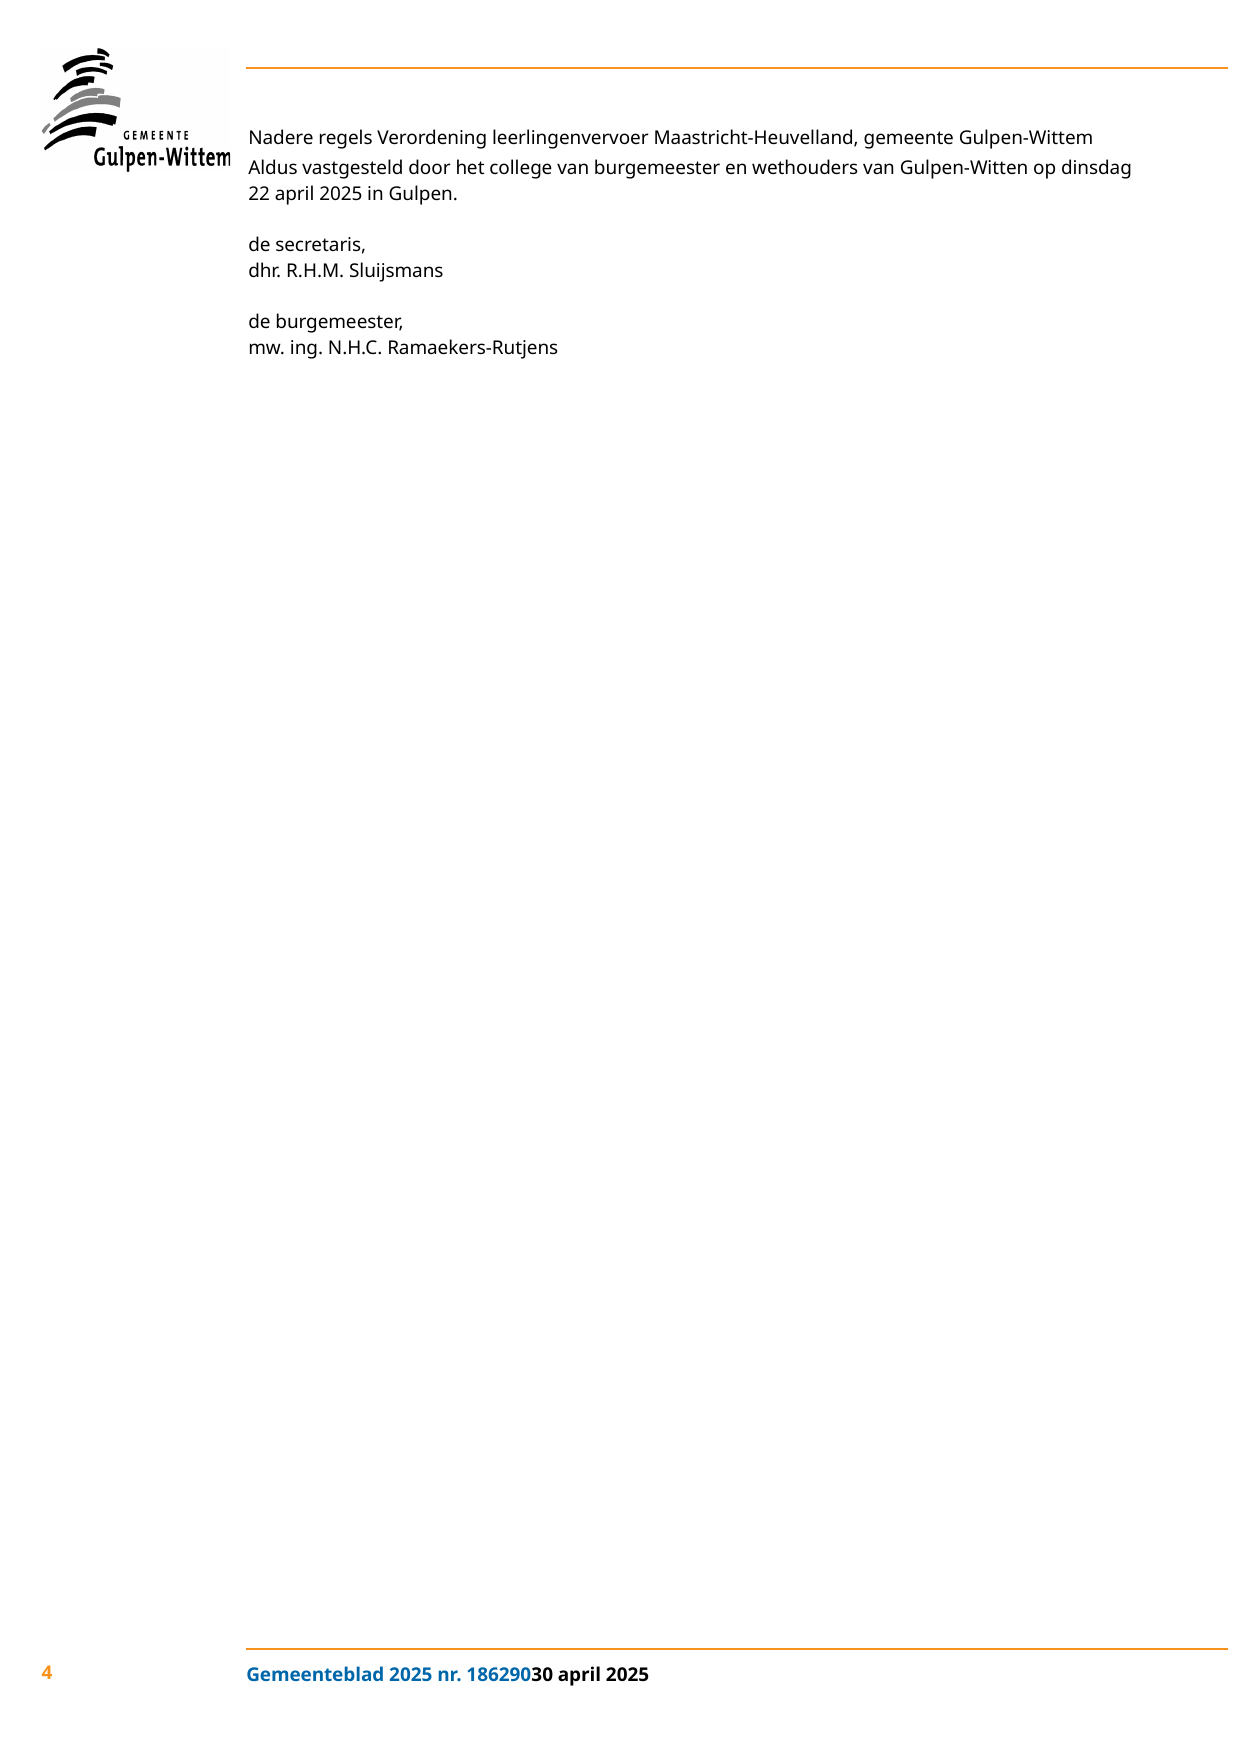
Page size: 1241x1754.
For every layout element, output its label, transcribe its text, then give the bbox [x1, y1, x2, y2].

text Nadere regels Verordening leerlingenvervoer Maastricht-Heuvelland, gemeente Gulpen-Wittem [248, 124, 1152, 150]
text mw. ing. N.H.C. Ramaekers-Rutjens [248, 334, 1152, 360]
text de secretaris, [248, 231, 1152, 257]
text dhr. R.H.M. Sluijsmans [248, 257, 1152, 283]
picture [41, 47, 231, 172]
text Aldus vastgesteld door het college van burgemeester en wethouders van Gulpen-Witten op dinsdag 22 april 2025 in Gulpen. [248, 154, 1152, 205]
text de burgemeester, [248, 308, 1152, 334]
